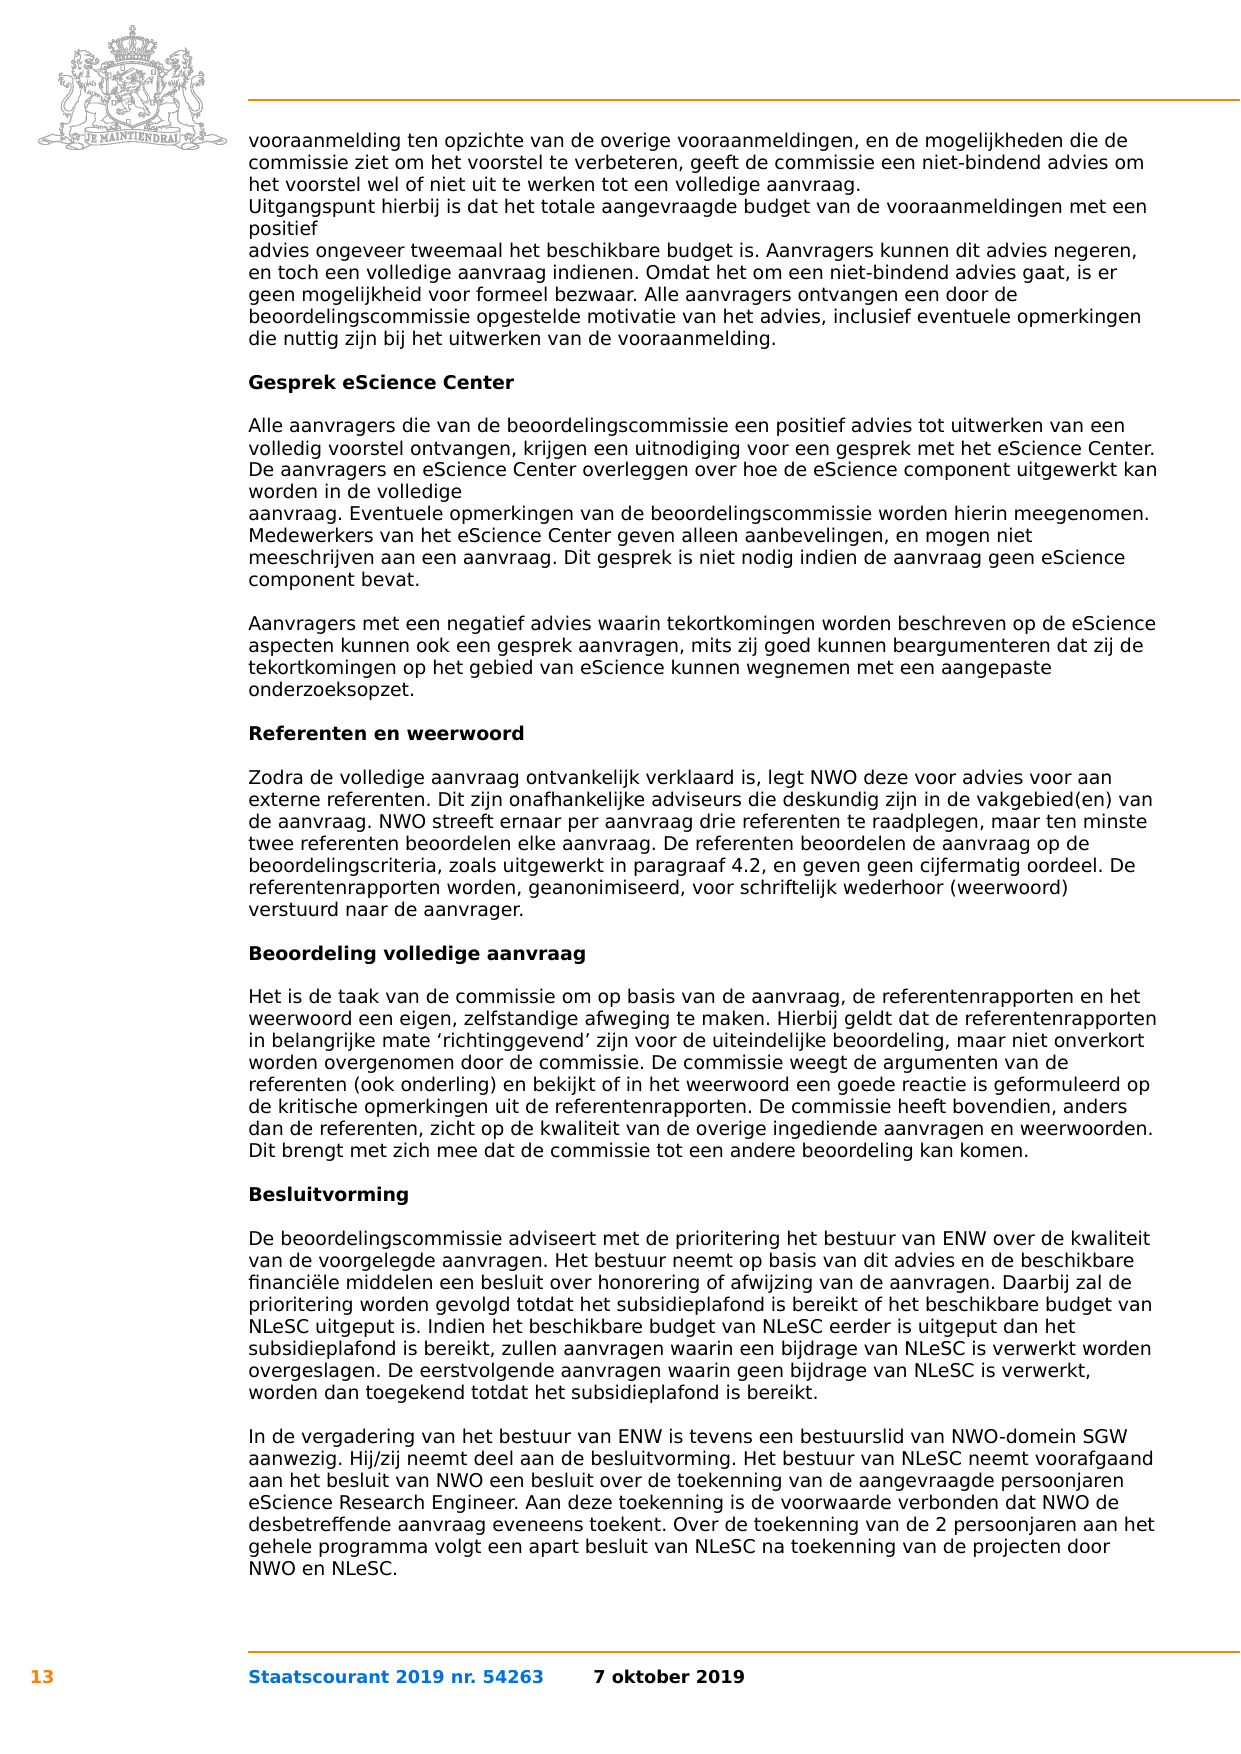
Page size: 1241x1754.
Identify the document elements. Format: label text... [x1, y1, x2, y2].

subtitle Gesprek eScience Center [248, 372, 1163, 393]
text In de vergadering van het bestuur van ENW is tevens een bestuurslid van NWO-domein SGW aanwezig. Hij/zij neemt deel aan de besluitvorming. Het bestuur van NLeSC neemt voorafgaand aan het besluit van NWO een besluit over de toekenning van de aangevraagde persoonjaren eScience Research Engineer. Aan deze toekenning is de voorwaarde verbonden dat NWO de desbetreffende aanvraag eveneens toekent. Over de toekenning van de 2 persoonjaren aan het gehele programma volgt een apart besluit van NLeSC na toekenning van de projecten door NWO en NLeSC. [248, 1426, 1163, 1579]
text aanvraag. Eventuele opmerkingen van de beoordelingscommissie worden hierin meegenomen. Medewerkers van het eScience Center geven alleen aanbevelingen, en mogen niet meeschrijven aan een aanvraag. Dit gesprek is niet nodig indien de aanvraag geen eScience component bevat. [248, 503, 1163, 591]
text Het is de taak van de commissie om op basis van de aanvraag, de referentenrapporten en het weerwoord een eigen, zelfstandige afweging te maken. Hierbij geldt dat de referentenrapporten in belangrijke mate ‘richtinggevend’ zijn voor de uiteindelijke beoordeling, maar niet onverkort worden overgenomen door de commissie. De commissie weegt de argumenten van de referenten (ook onderling) en bekijkt of in het weerwoord een goede reactie is geformuleerd op de kritische opmerkingen uit de referentenrapporten. De commissie heeft bovendien, anders dan de referenten, zicht op de kwaliteit van de overige ingediende aanvragen en weerwoorden. Dit brengt met zich mee dat de commissie tot een andere beoordeling kan komen. [248, 986, 1163, 1162]
text advies ongeveer tweemaal het beschikbare budget is. Aanvragers kunnen dit advies negeren, en toch een volledige aanvraag indienen. Omdat het om een niet-bindend advies gaat, is er geen mogelijkheid voor formeel bezwaar. Alle aanvragers ontvangen een door de beoordelingscommissie opgestelde motivatie van het advies, inclusief eventuele opmerkingen die nuttig zijn bij het uitwerken van de vooraanmelding. [248, 240, 1163, 350]
subtitle Beoordeling volledige aanvraag [248, 942, 1163, 964]
text Uitgangspunt hierbij is dat het totale aangevraagde budget van de vooraanmeldingen met een positief [248, 196, 1163, 240]
subtitle Referenten en weerwoord [248, 723, 1163, 745]
text Aanvragers met een negatief advies waarin tekortkomingen worden beschreven op de eScience aspecten kunnen ook een gesprek aanvragen, mits zij goed kunnen beargumenteren dat zij de tekortkomingen op het gebied van eScience kunnen wegnemen met een aangepaste onderzoeksopzet. [248, 613, 1163, 701]
picture [38, 25, 227, 150]
subtitle Besluitvorming [248, 1184, 1163, 1206]
text vooraanmelding ten opzichte van de overige vooraanmeldingen, en de mogelijkheden die de commissie ziet om het voorstel te verbeteren, geeft de commissie een niet-bindend advies om het voorstel wel of niet uit te werken tot een volledige aanvraag. [248, 130, 1163, 196]
text Alle aanvragers die van de beoordelingscommissie een positief advies tot uitwerken van een volledig voorstel ontvangen, krijgen een uitnodiging voor een gesprek met het eScience Center. De aanvragers en eScience Center overleggen over hoe de eScience component uitgewerkt kan worden in de volledige [248, 415, 1163, 503]
text Zodra de volledige aanvraag ontvankelijk verklaard is, legt NWO deze voor advies voor aan externe referenten. Dit zijn onafhankelijke adviseurs die deskundig zijn in de vakgebied(en) van de aanvraag. NWO streeft ernaar per aanvraag drie referenten te raadplegen, maar ten minste twee referenten beoordelen elke aanvraag. De referenten beoordelen de aanvraag op de beoordelingscriteria, zoals uitgewerkt in paragraaf 4.2, en geven geen cijfermatig oordeel. De referentenrapporten worden, geanonimiseerd, voor schriftelijk wederhoor (weerwoord) verstuurd naar de aanvrager. [248, 767, 1163, 921]
text De beoordelingscommissie adviseert met de prioritering het bestuur van ENW over de kwaliteit van de voorgelegde aanvragen. Het bestuur neemt op basis van dit advies en de beschikbare financiële middelen een besluit over honorering of afwijzing van de aanvragen. Daarbij zal de prioritering worden gevolgd totdat het subsidieplafond is bereikt of het beschikbare budget van NLeSC uitgeput is. Indien het beschikbare budget van NLeSC eerder is uitgeput dan het subsidieplafond is bereikt, zullen aanvragen waarin een bijdrage van NLeSC is verwerkt worden overgeslagen. De eerstvolgende aanvragen waarin geen bijdrage van NLeSC is verwerkt, worden dan toegekend totdat het subsidieplafond is bereikt. [248, 1228, 1163, 1404]
